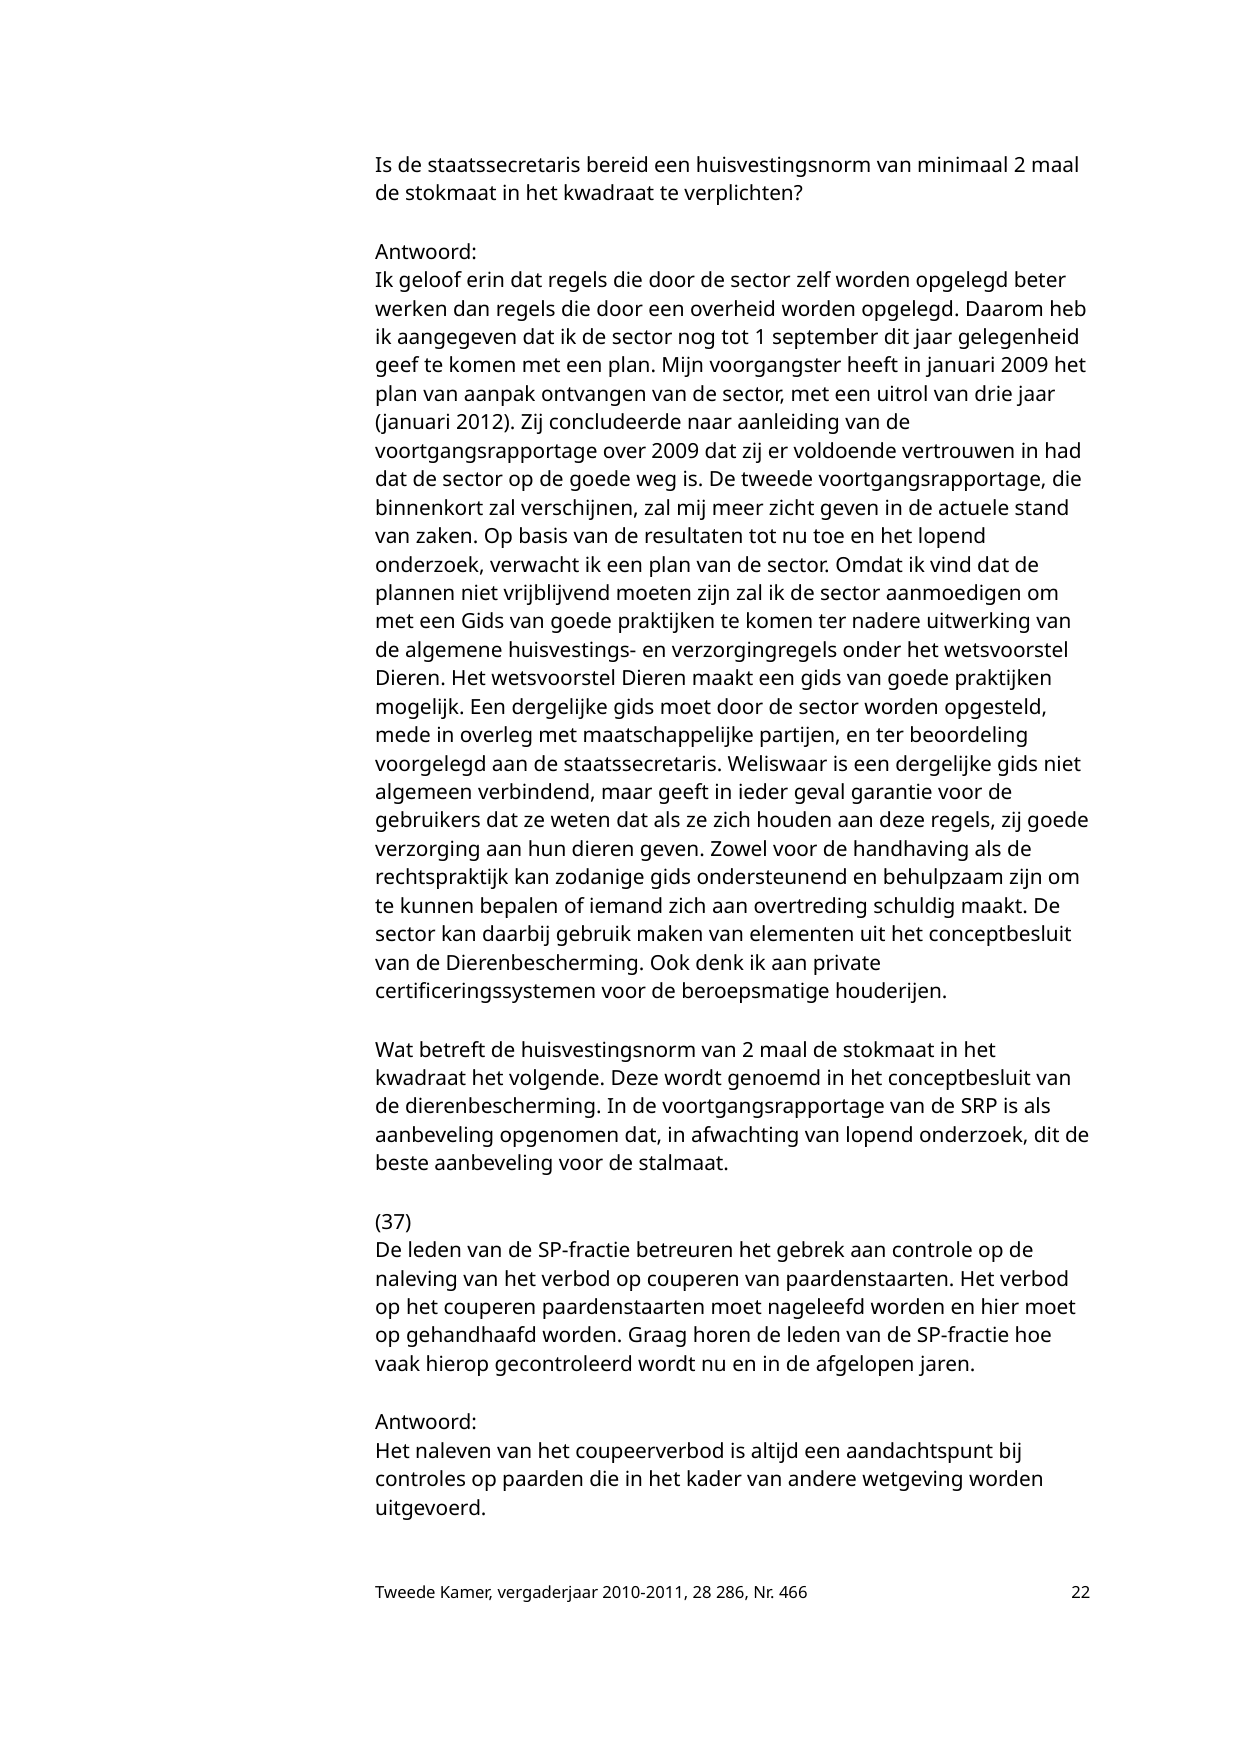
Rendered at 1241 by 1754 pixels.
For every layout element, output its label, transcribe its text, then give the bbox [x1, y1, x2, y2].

text Ik geloof erin dat regels die door de sector zelf worden opgelegd beter werken dan regels die door een overheid worden opgelegd. Daarom heb ik aangegeven dat ik de sector nog tot 1 september dit jaar gelegenheid geef te komen met een plan. Mijn voorgangster heeft in januari 2009 het plan van aanpak ontvangen van de sector, met een uitrol van drie jaar (januari 2012). Zij concludeerde naar aanleiding van de voortgangsrapportage over 2009 dat zij er voldoende vertrouwen in had dat de sector op de goede weg is. De tweede voortgangsrapportage, die binnenkort zal verschijnen, zal mij meer zicht geven in de actuele stand van zaken. Op basis van de resultaten tot nu toe en het lopend onderzoek, verwacht ik een plan van de sector. Omdat ik vind dat de plannen niet vrijblijvend moeten zijn zal ik de sector aanmoedigen om met een Gids van goede praktijken te komen ter nadere uitwerking van de algemene huisvestings- en verzorgingregels onder het wetsvoorstel Dieren. Het wetsvoorstel Dieren maakt een gids van goede praktijken mogelijk. Een dergelijke gids moet door de sector worden opgesteld, mede in overleg met maatschappelijke partijen, en ter beoordeling voorgelegd aan de staatssecretaris. Weliswaar is een dergelijke gids niet algemeen verbindend, maar geeft in ieder geval garantie voor de gebruikers dat ze weten dat als ze zich houden aan deze regels, zij goede verzorging aan hun dieren geven. Zowel voor de handhaving als de rechtspraktijk kan zodanige gids ondersteunend en behulpzaam zijn om te kunnen bepalen of iemand zich aan overtreding schuldig maakt. De sector kan daarbij gebruik maken van elementen uit het conceptbesluit van de Dierenbescherming. Ook denk ik aan private certificeringssystemen voor de beroepsmatige houderijen. [375, 265, 1090, 1005]
text Wat betreft de huisvestingsnorm van 2 maal de stokmaat in het kwadraat het volgende. Deze wordt genoemd in het conceptbesluit van de dierenbescherming. In de voortgangsrapportage van de SRP is als aanbeveling opgenomen dat, in afwachting van lopend onderzoek, dit de beste aanbeveling voor de stalmaat. [375, 1035, 1090, 1177]
text Is de staatssecretaris bereid een huisvestingsnorm van minimaal 2 maal de stokmaat in het kwadraat te verplichten? [375, 150, 1090, 207]
text Antwoord: [375, 1407, 1090, 1436]
text De leden van de SP-fractie betreuren het gebrek aan controle op de naleving van het verbod op couperen van paardenstaarten. Het verbod op het couperen paardenstaarten moet nageleefd worden en hier moet op gehandhaafd worden. Graag horen de leden van de SP-fractie hoe vaak hierop gecontroleerd wordt nu en in de afgelopen jaren. [375, 1235, 1090, 1377]
text Het naleven van het coupeerverbod is altijd een aandachtspunt bij controles op paarden die in het kader van andere wetgeving worden uitgevoerd. [375, 1436, 1090, 1521]
text Antwoord: [375, 237, 1090, 265]
text (37) [375, 1207, 1090, 1235]
